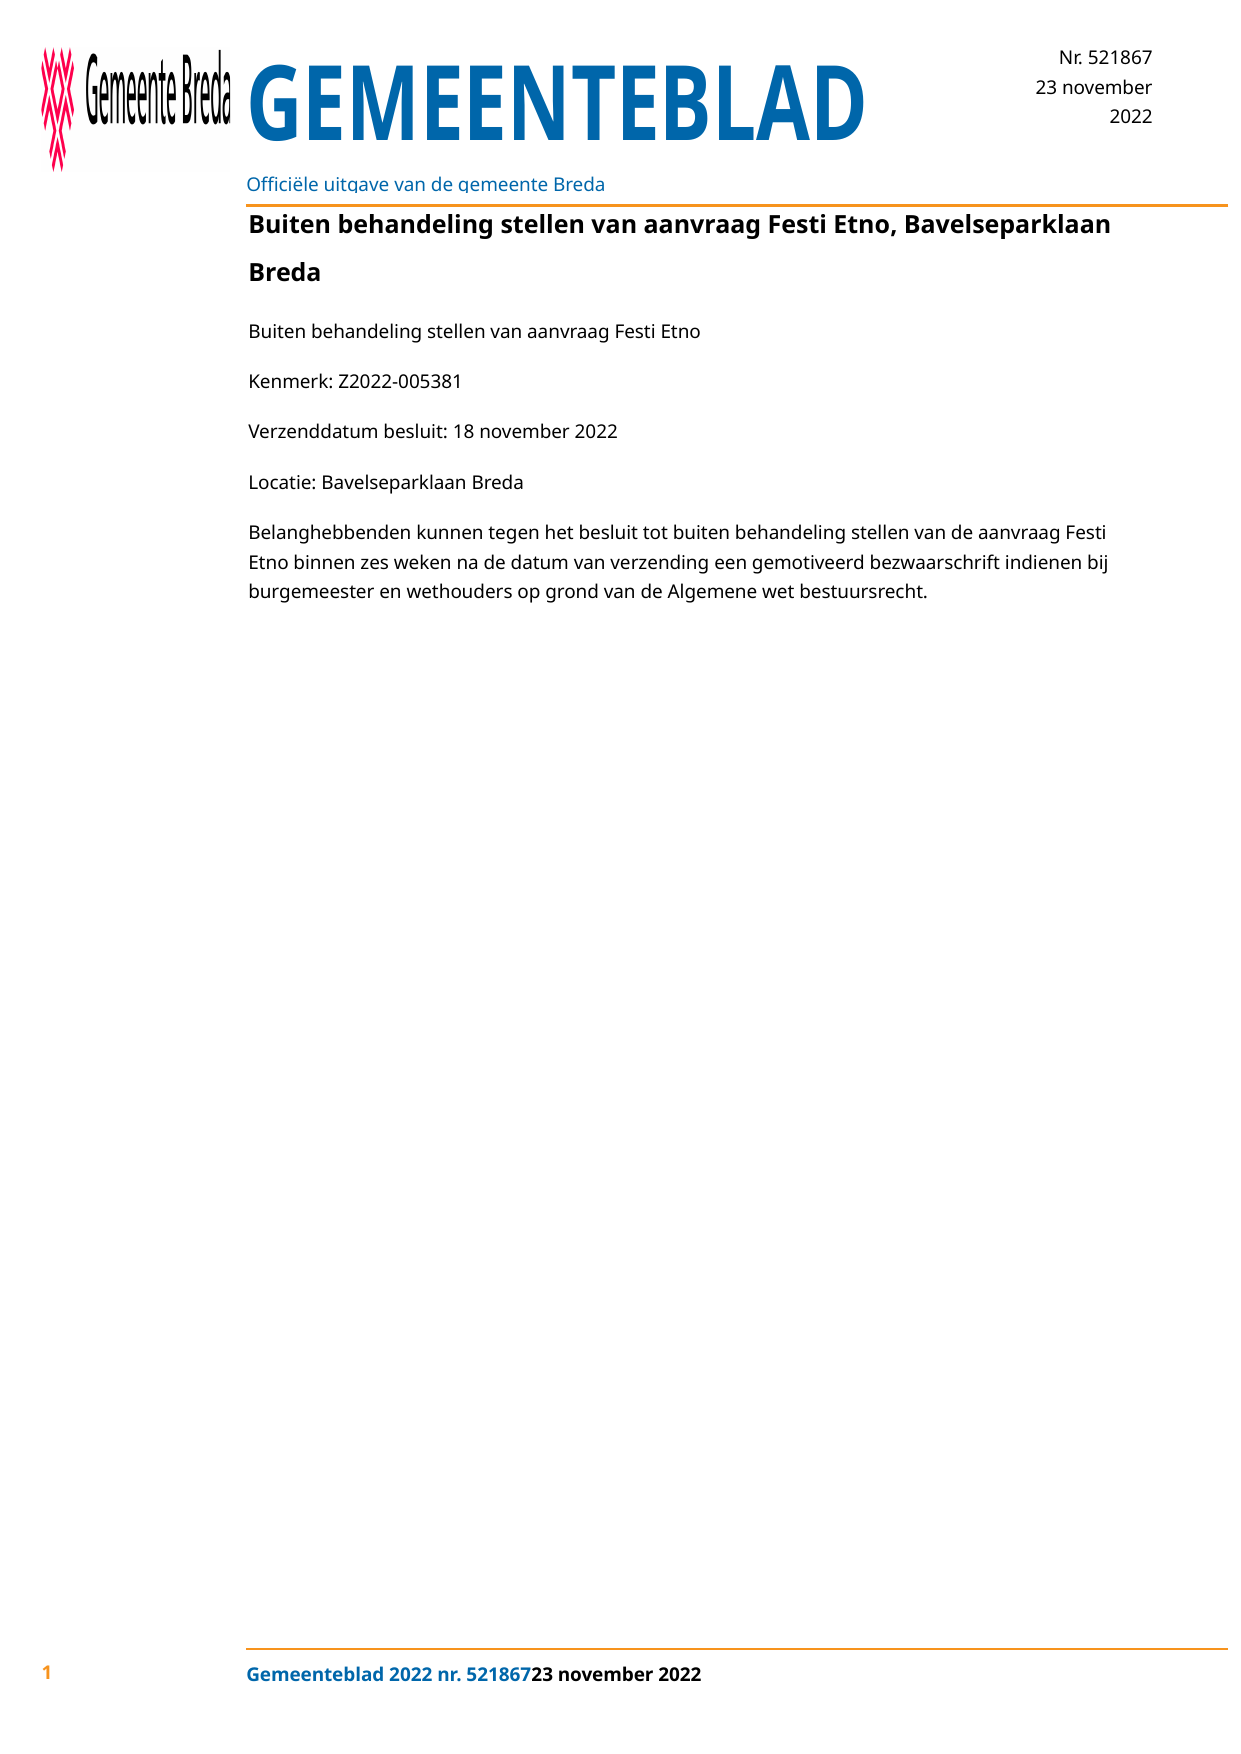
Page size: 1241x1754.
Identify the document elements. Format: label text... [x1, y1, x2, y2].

text Kenmerk: Z2022-005381 [248, 368, 1152, 394]
text Belanghebbenden kunnen tegen het besluit tot buiten behandeling stellen van de aanvraag Festi Etno binnen zes weken na de datum van verzending een gemotiveerd bezwaarschrift indienen bij burgemeester en wethouders op grond van de Algemene wet bestuursrecht. [248, 519, 1152, 604]
picture [41, 47, 231, 172]
text Verzenddatum besluit: 18 november 2022 [248, 419, 1152, 444]
text Locatie: Bavelseparklaan Breda [248, 469, 1152, 495]
text Buiten behandeling stellen van aanvraag Festi Etno [248, 318, 1152, 344]
text Buiten behandeling stellen van aanvraag Festi Etno, Bavelseparklaan Breda [248, 207, 1152, 288]
